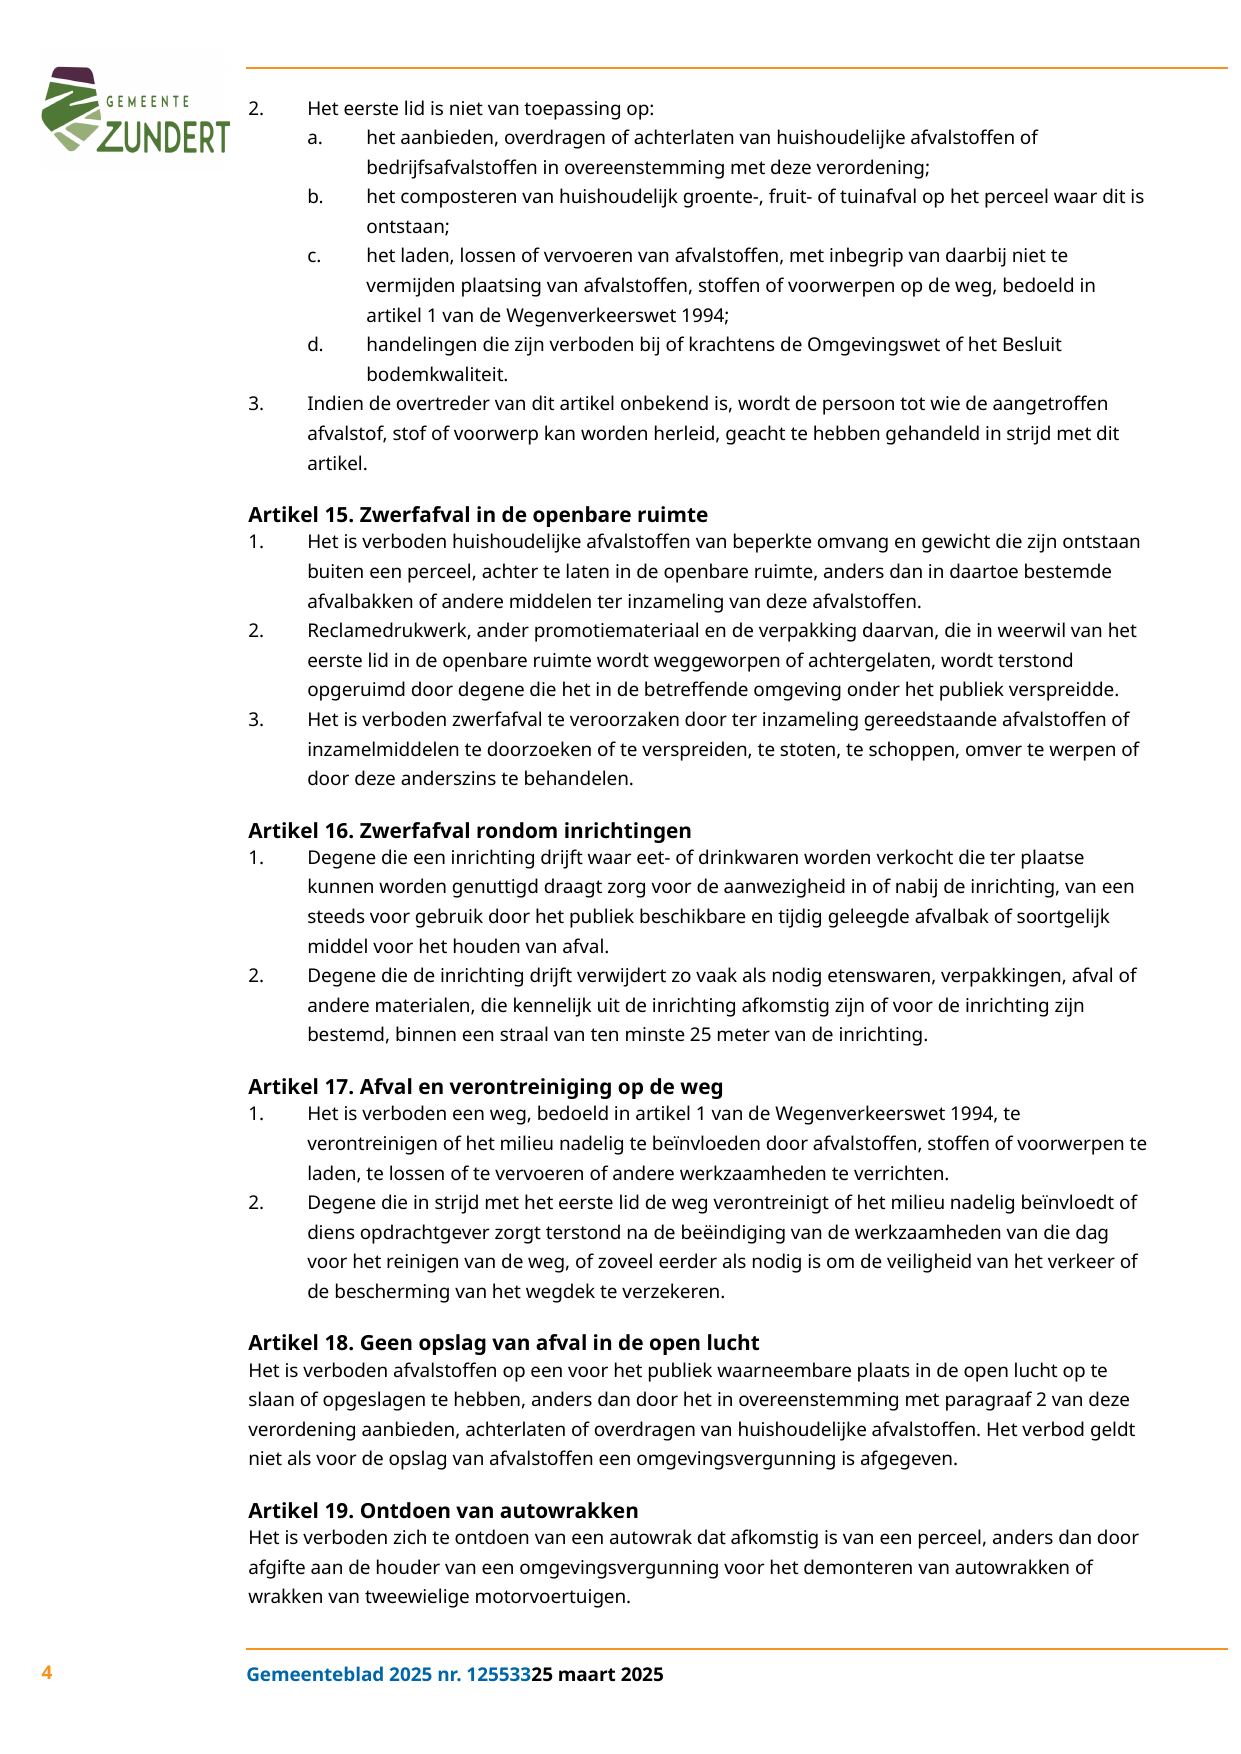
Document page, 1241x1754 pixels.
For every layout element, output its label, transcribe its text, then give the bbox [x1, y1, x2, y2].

list Het eerste lid is niet van toepassing op: [248, 95, 1152, 121]
list Indien de overtreder van dit artikel onbekend is, wordt de persoon tot wie de aangetroffen afvalstof, stof of voorwerp kan worden herleid, geacht te hebben gehandeld in strijd met dit artikel. [248, 391, 1152, 476]
text Artikel 18. Geen opslag van afval in de open lucht [248, 1328, 1152, 1357]
list het aanbieden, overdragen of achterlaten van huishoudelijke afvalstoffen of bedrijfsafvalstoffen in overeenstemming met deze verordening; [307, 124, 1152, 180]
list het composteren van huishoudelijk groente-, fruit- of tuinafval op het perceel waar dit is ontstaan; [307, 183, 1152, 239]
list het laden, lossen of vervoeren van afvalstoffen, met inbegrip van daarbij niet te vermijden plaatsing van afvalstoffen, stoffen of voorwerpen op de weg, bedoeld in artikel 1 van de Wegenverkeerswet 1994; [307, 243, 1152, 328]
list Degene die in strijd met het eerste lid de weg verontreinigt of het milieu nadelig beïnvloedt of diens opdrachtgever zorgt terstond na de beëindiging van de werkzaamheden van die dag voor het reinigen van de weg, of zoveel eerder als nodig is om de veiligheid van het verkeer of de bescherming van het wegdek te verzekeren. [248, 1189, 1152, 1304]
text Artikel 17. Afval en verontreiniging op de weg [248, 1072, 1152, 1101]
list Het is verboden huishoudelijke afvalstoffen van beperkte omvang en gewicht die zijn ontstaan buiten een perceel, achter te laten in de openbare ruimte, anders dan in daartoe bestemde afvalbakken of andere middelen ter inzameling van deze afvalstoffen. [248, 529, 1152, 613]
list Degene die de inrichting drijft verwijdert zo vaak als nodig etenswaren, verpakkingen, afval of andere materialen, die kennelijk uit de inrichting afkomstig zijn of voor de inrichting zijn bestemd, binnen een straal van ten minste 25 meter van de inrichting. [248, 962, 1152, 1047]
text Het is verboden afvalstoffen op een voor het publiek waarneembare plaats in de open lucht op te slaan of opgeslagen te hebben, anders dan door het in overeenstemming met paragraaf 2 van deze verordening aanbieden, achterlaten of overdragen van huishoudelijke afvalstoffen. Het verbod geldt niet als voor de opslag van afvalstoffen een omgevingsvergunning is afgegeven. [248, 1357, 1152, 1471]
list Het is verboden een weg, bedoeld in artikel 1 van de Wegenverkeerswet 1994, te verontreinigen of het milieu nadelig te beïnvloeden door afvalstoffen, stoffen of voorwerpen te laden, te lossen of te vervoeren of andere werkzaamheden te verrichten. [248, 1101, 1152, 1185]
text Het is verboden zich te ontdoen van een autowrak dat afkomstig is van een perceel, anders dan door afgifte aan de houder van een omgevingsvergunning voor het demonteren van autowrakken of wrakken van tweewielige motorvoertuigen. [248, 1524, 1152, 1609]
picture [41, 47, 231, 172]
text Artikel 16. Zwerfafval rondom inrichtingen [248, 816, 1152, 844]
list handelingen die zijn verboden bij of krachtens de Omgevingswet of het Besluit bodemkwaliteit. [307, 331, 1152, 387]
text Artikel 19. Ontdoen van autowrakken [248, 1496, 1152, 1524]
list Degene die een inrichting drijft waar eet- of drinkwaren worden verkocht die ter plaatse kunnen worden genuttigd draagt zorg voor de aanwezigheid in of nabij de inrichting, van een steeds voor gebruik door het publiek beschikbare en tijdig geleegde afvalbak of soortgelijk middel voor het houden van afval. [248, 844, 1152, 959]
list Het is verboden zwerfafval te veroorzaken door ter inzameling gereedstaande afvalstoffen of inzamelmiddelen te doorzoeken of te verspreiden, te stoten, te schoppen, omver te werpen of door deze anderszins te behandelen. [248, 706, 1152, 791]
text Artikel 15. Zwerfafval in de openbare ruimte [248, 500, 1152, 529]
list Reclamedrukwerk, ander promotiemateriaal en de verpakking daarvan, die in weerwil van het eerste lid in de openbare ruimte wordt weggeworpen of achtergelaten, wordt terstond opgeruimd door degene die het in de betreffende omgeving onder het publiek verspreidde. [248, 617, 1152, 702]
